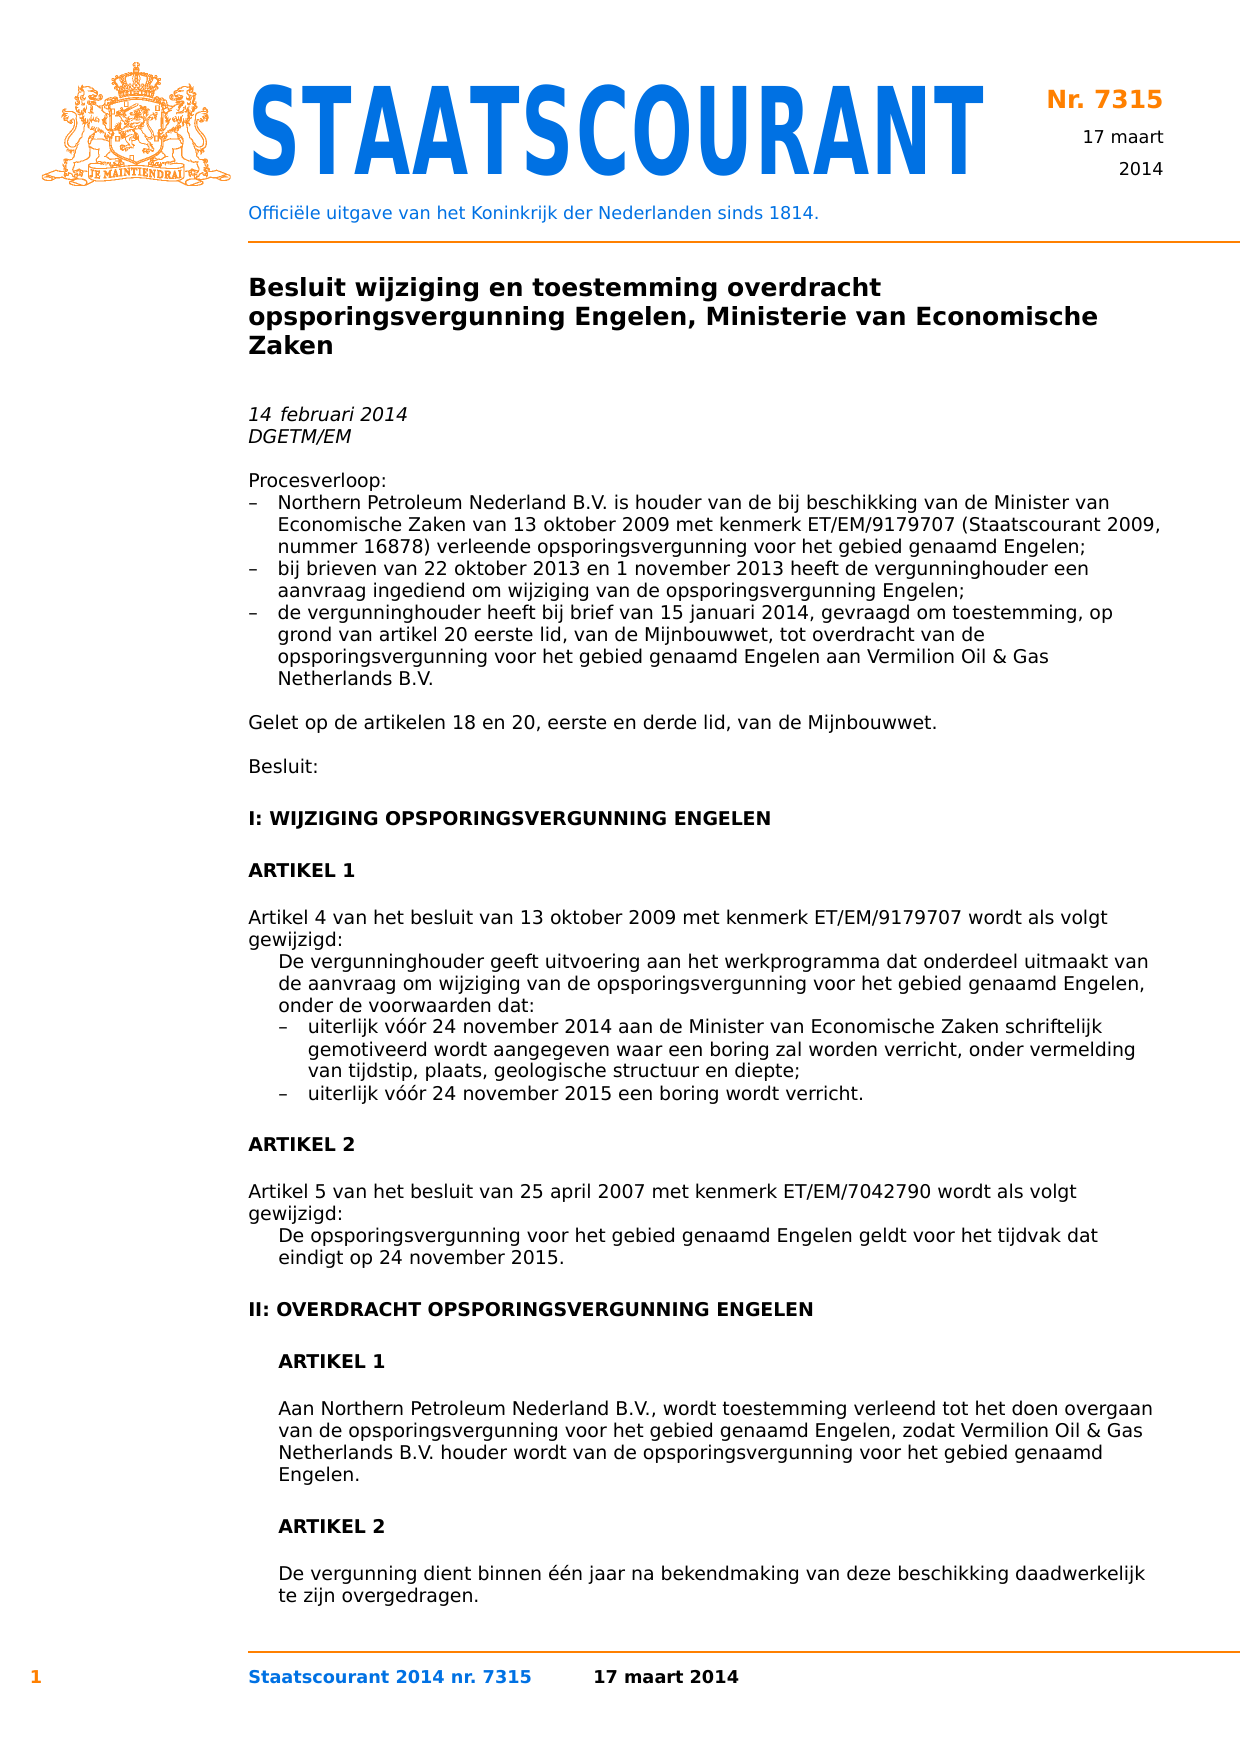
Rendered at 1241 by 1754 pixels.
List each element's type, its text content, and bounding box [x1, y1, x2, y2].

picture [41, 62, 231, 186]
subtitle Besluit wijziging en toestemming overdracht opsporingsvergunning Engelen, Ministerie van Economische Zaken [248, 273, 1163, 361]
text De vergunninghouder geeft uitvoering aan het werkprogramma dat onderdeel uitmaakt van de aanvraag om wijziging van de opsporingsvergunning voor het gebied genaamd Engelen, onder de voorwaarden dat: [278, 951, 1163, 1016]
text De opsporingsvergunning voor het gebied genaamd Engelen geldt voor het tijdvak dat eindigt op 24 november 2015. [278, 1225, 1163, 1269]
text – uiterlijk vóór 24 november 2014 aan de Minister van Economische Zaken schriftelijk gemotiveerd wordt aangegeven waar een boring zal worden verricht, onder vermelding van tijdstip, plaats, geologische structuur en diepte; [278, 1016, 1163, 1082]
table_header [25, 62, 248, 241]
text 14 februari 2014 [248, 404, 1163, 426]
table_header STAATSCOURANT [248, 62, 998, 203]
subtitle ARTIKEL 1 [248, 859, 1163, 882]
text Gelet op de artikelen 18 en 20, eerste en derde lid, van de Mijnbouwwet. [248, 712, 1163, 734]
table_cell 17 maart [998, 121, 1240, 153]
text De vergunning dient binnen één jaar na bekendmaking van deze beschikking daadwerkelijk te zijn overgedragen. [278, 1563, 1163, 1607]
text Procesverloop: [248, 470, 1163, 492]
text – Northern Petroleum Nederland B.V. is houder van de bij beschikking van de Minister van Economische Zaken van 13 oktober 2009 met kenmerk ET/EM/9179707 (Staatscourant 2009, nummer 16878) verleende opsporingsvergunning voor het gebied genaamd Engelen; [248, 492, 1163, 558]
text – de vergunninghouder heeft bij brief van 15 januari 2014, gevraagd om toestemming, op grond van artikel 20 eerste lid, van de Mijnbouwwet, tot overdracht van de opsporingsvergunning voor het gebied genaamd Engelen aan Vermilion Oil & Gas Netherlands B.V. [248, 602, 1163, 690]
text Besluit: [248, 756, 1163, 778]
table_header Nr. 7315 [998, 62, 1240, 121]
subtitle II: OVERDRACHT OPSPORINGSVERGUNNING ENGELEN [248, 1299, 1163, 1321]
text – bij brieven van 22 oktober 2013 en 1 november 2013 heeft de vergunninghouder een aanvraag ingediend om wijziging van de opsporingsvergunning Engelen; [248, 558, 1163, 602]
subtitle ARTIKEL 2 [278, 1516, 1163, 1538]
text DGETM/EM [248, 426, 1163, 448]
table_cell Officiële uitgave van het Koninkrijk der Nederlanden sinds 1814. [248, 203, 1240, 241]
text Artikel 5 van het besluit van 25 april 2007 met kenmerk ET/EM/7042790 wordt als volgt gewijzigd: [248, 1181, 1163, 1225]
text – uiterlijk vóór 24 november 2015 een boring wordt verricht. [278, 1082, 1163, 1104]
subtitle ARTIKEL 1 [278, 1351, 1163, 1373]
subtitle ARTIKEL 2 [248, 1134, 1163, 1156]
text Artikel 4 van het besluit van 13 oktober 2009 met kenmerk ET/EM/9179707 wordt als volgt gewijzigd: [248, 907, 1163, 951]
subtitle I: WIJZIGING OPSPORINGSVERGUNNING ENGELEN [248, 808, 1163, 829]
text Aan Northern Petroleum Nederland B.V., wordt toestemming verleend tot het doen overgaan van de opsporingsvergunning voor het gebied genaamd Engelen, zodat Vermilion Oil & Gas Netherlands B.V. houder wordt van de opsporingsvergunning voor het gebied genaamd Engelen. [278, 1398, 1163, 1486]
table_cell 2014 [998, 153, 1240, 203]
